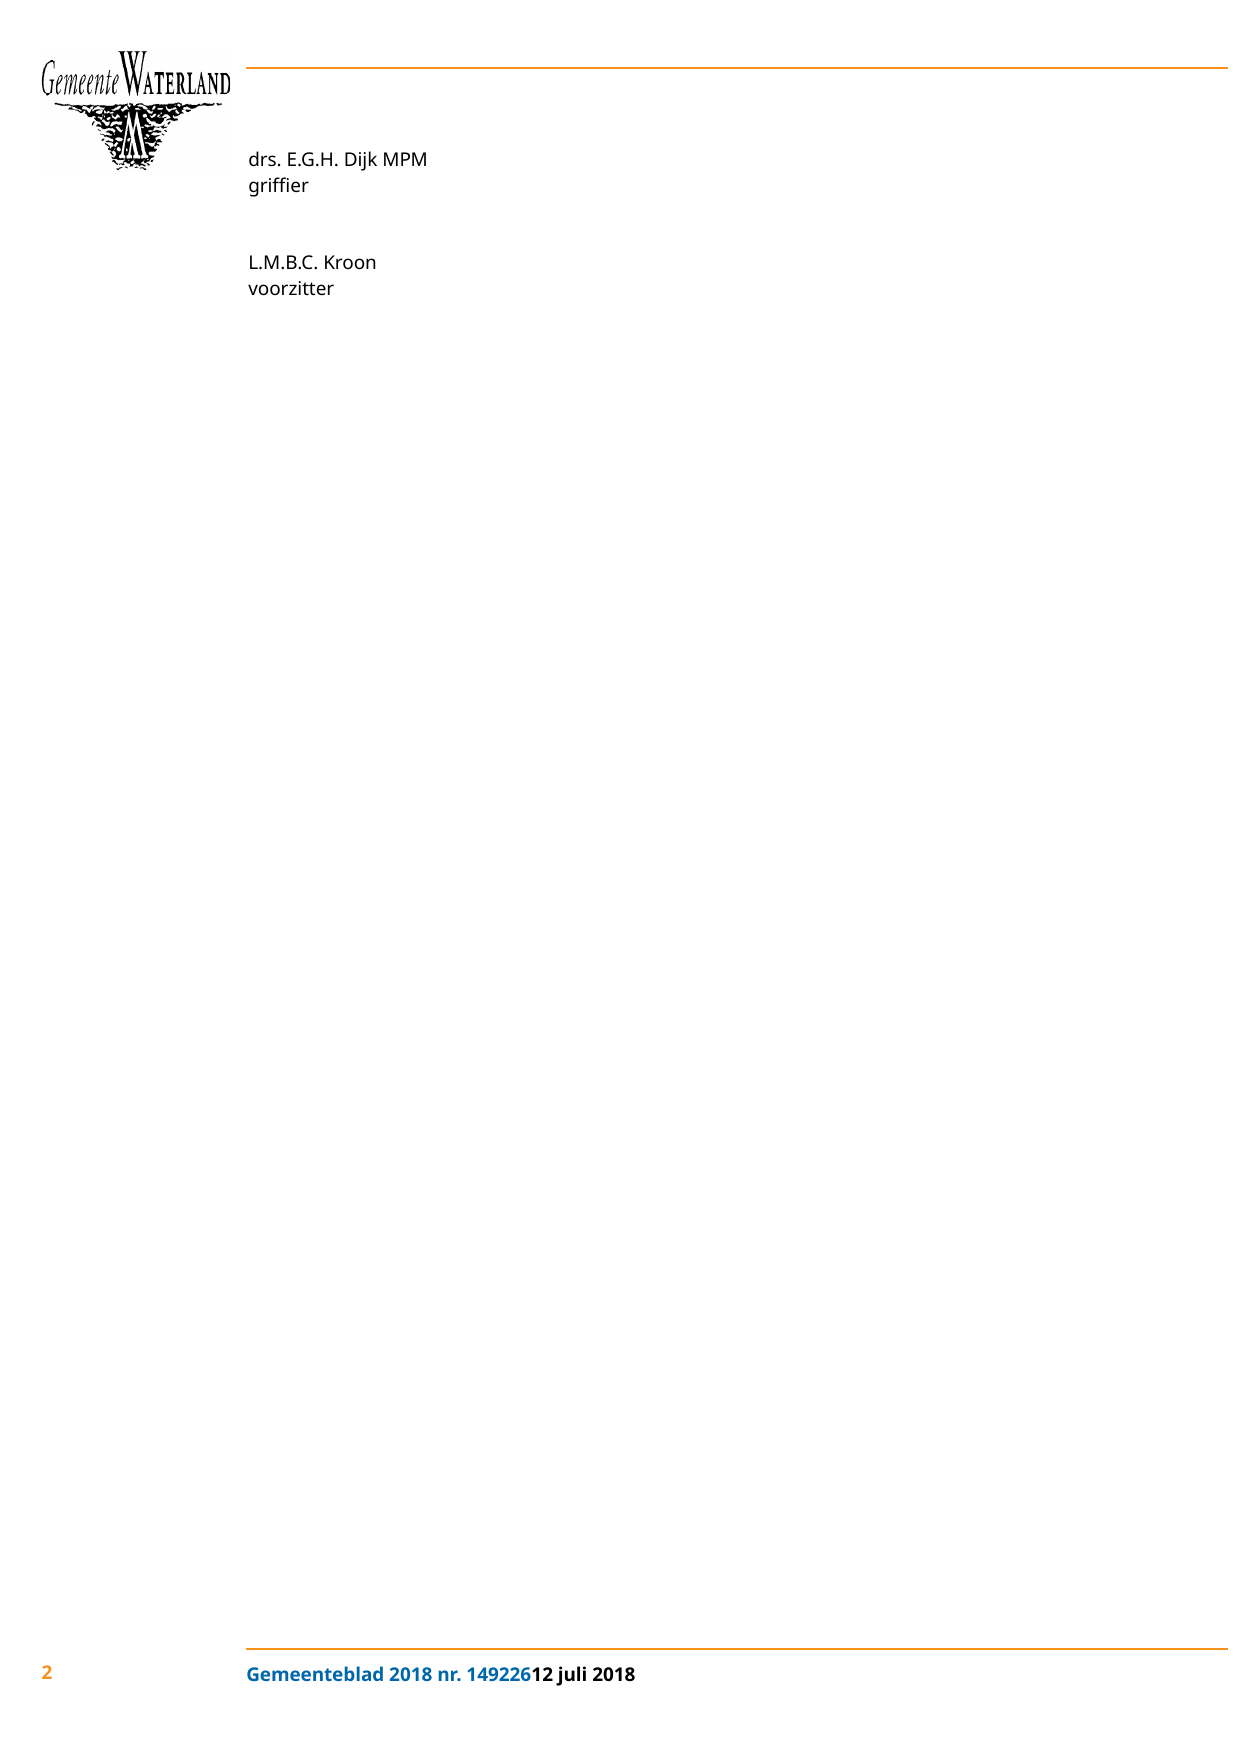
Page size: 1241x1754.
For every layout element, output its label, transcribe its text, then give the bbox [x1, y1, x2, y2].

text drs. E.G.H. Dijk MPM [248, 146, 1152, 172]
text L.M.B.C. Kroon [248, 249, 1152, 275]
text voorzitter [248, 275, 1152, 301]
picture [41, 47, 231, 172]
text griffier [248, 172, 1152, 198]
